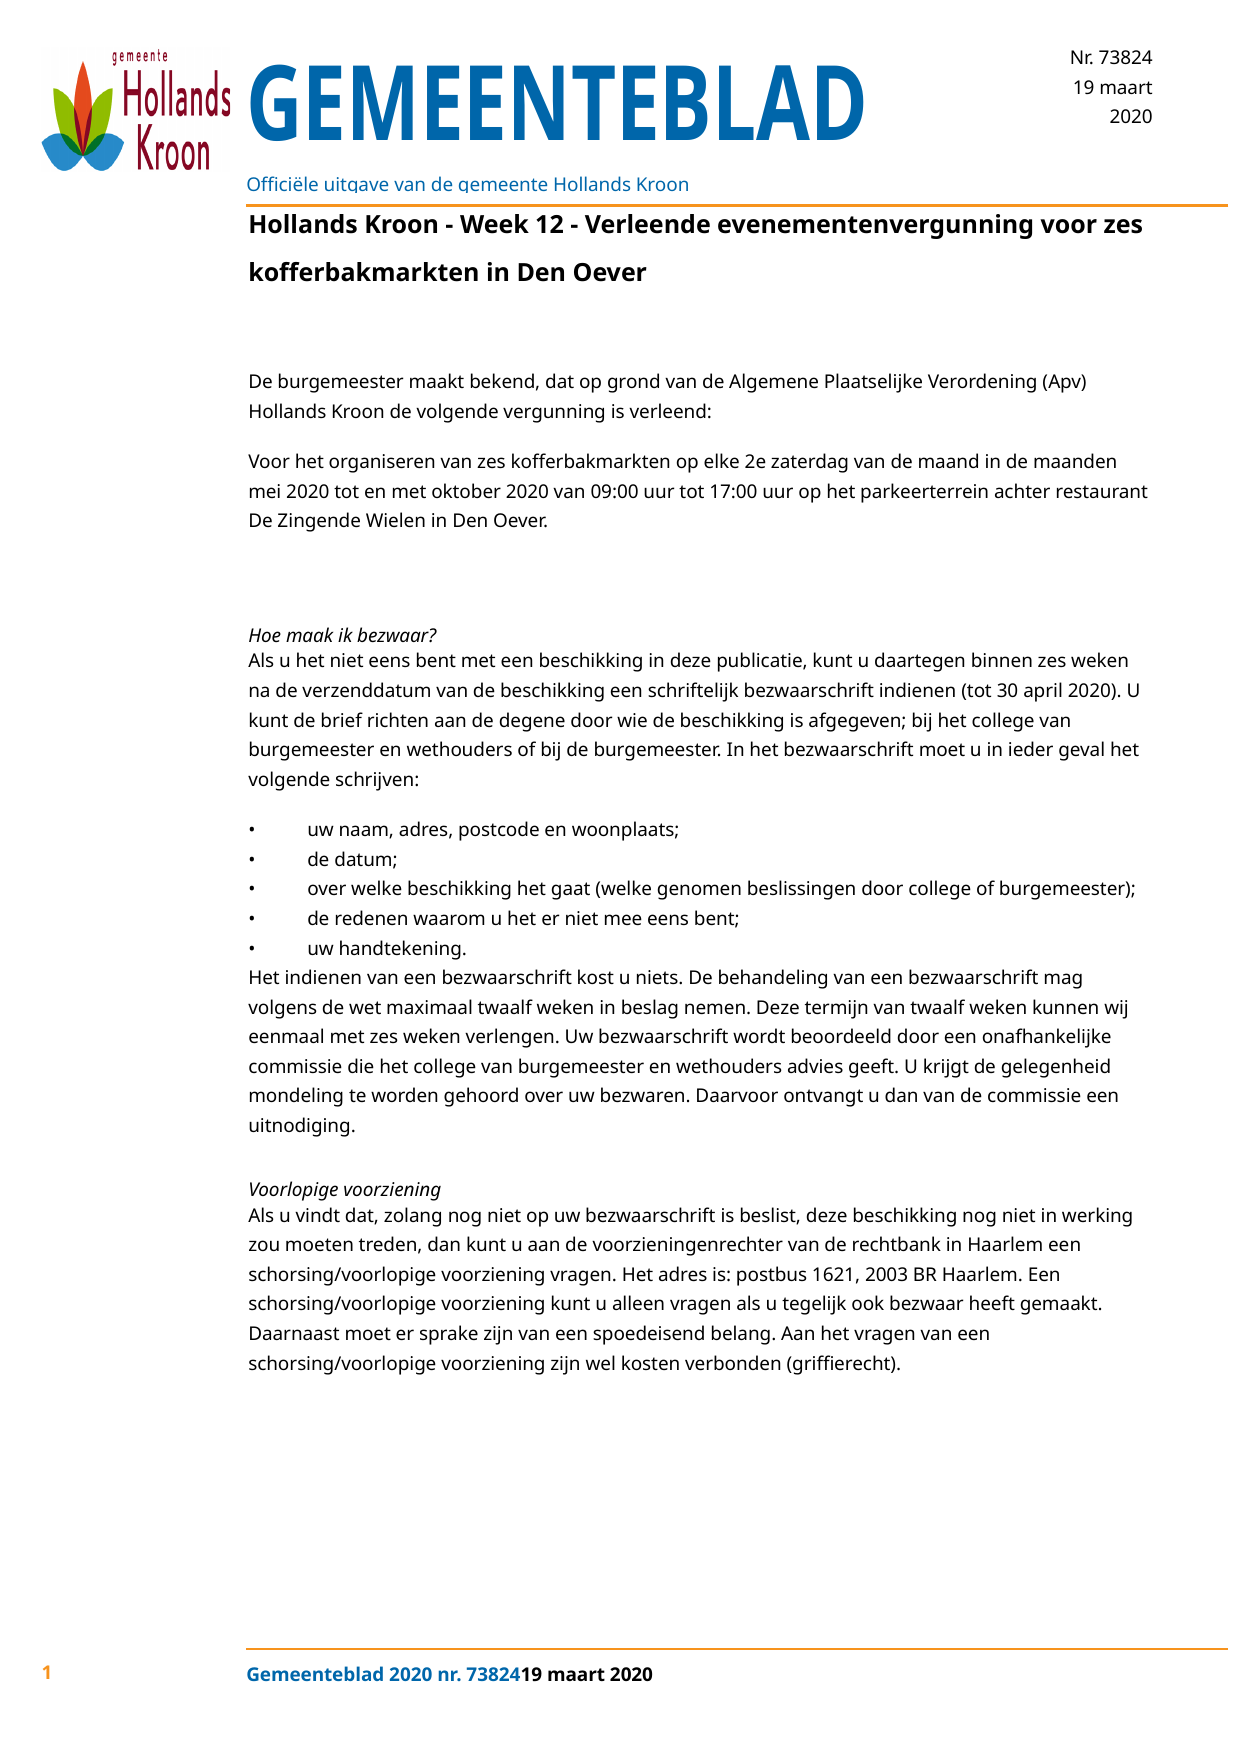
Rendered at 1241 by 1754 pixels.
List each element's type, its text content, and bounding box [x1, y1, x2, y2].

text De burgemeester maakt bekend, dat op grond van de Algemene Plaatselijke Verordening (Apv) Hollands Kroon de volgende vergunning is verleend: [248, 368, 1152, 424]
text Hoe maak ik bezwaar? [248, 622, 1152, 648]
text Het indienen van een bezwaarschrift kost u niets. De behandeling van een bezwaarschrift mag volgens de wet maximaal twaalf weken in beslag nemen. Deze termijn van twaalf weken kunnen wij eenmaal met zes weken verlengen. Uw bezwaarschrift wordt beoordeeld door een onafhankelijke commissie die het college van burgemeester en wethouders advies geeft. U krijgt de gelegenheid mondeling te worden gehoord over uw bezwaren. Daarvoor ontvangt u dan van de commissie een uitnodiging. [248, 964, 1152, 1138]
text Als u het niet eens bent met een beschikking in deze publicatie, kunt u daartegen binnen zes weken na de verzenddatum van de beschikking een schriftelijk bezwaarschrift indienen (tot 30 april 2020). U kunt de brief richten aan de degene door wie de beschikking is afgegeven; bij het college van burgemeester en wethouders of bij de burgemeester. In het bezwaarschrift moet u in ieder geval het volgende schrijven: [248, 648, 1152, 792]
list uw handtekening. [248, 935, 1152, 960]
list de datum; [248, 846, 1152, 872]
list uw naam, adres, postcode en woonplaats; [248, 816, 1152, 842]
text Voor het organiseren van zes kofferbakmarkten op elke 2e zaterdag van de maand in de maanden mei 2020 tot en met oktober 2020 van 09:00 uur tot 17:00 uur op het parkeerterrein achter restaurant De Zingende Wielen in Den Oever. [248, 448, 1152, 533]
text Als u vindt dat, zolang nog niet op uw bezwaarschrift is beslist, deze beschikking nog niet in werking zou moeten treden, dan kunt u aan de voorzieningenrechter van de rechtbank in Haarlem een schorsing/voorlopige voorziening vragen. Het adres is: postbus 1621, 2003 BR Haarlem. Een schorsing/voorlopige voorziening kunt u alleen vragen als u tegelijk ook bezwaar heeft gemaakt. Daarnaast moet er sprake zijn van een spoedeisend belang. Aan het vragen van een schorsing/voorlopige voorziening zijn wel kosten verbonden (griffierecht). [248, 1202, 1152, 1376]
list over welke beschikking het gaat (welke genomen beslissingen door college of burgemeester); [248, 876, 1152, 901]
text Hollands Kroon - Week 12 - Verleende evenementenvergunning voor zes kofferbakmarkten in Den Oever [248, 207, 1152, 288]
list de redenen waarom u het er niet mee eens bent; [248, 905, 1152, 931]
picture [41, 47, 231, 172]
text Voorlopige voorziening [248, 1176, 1152, 1202]
